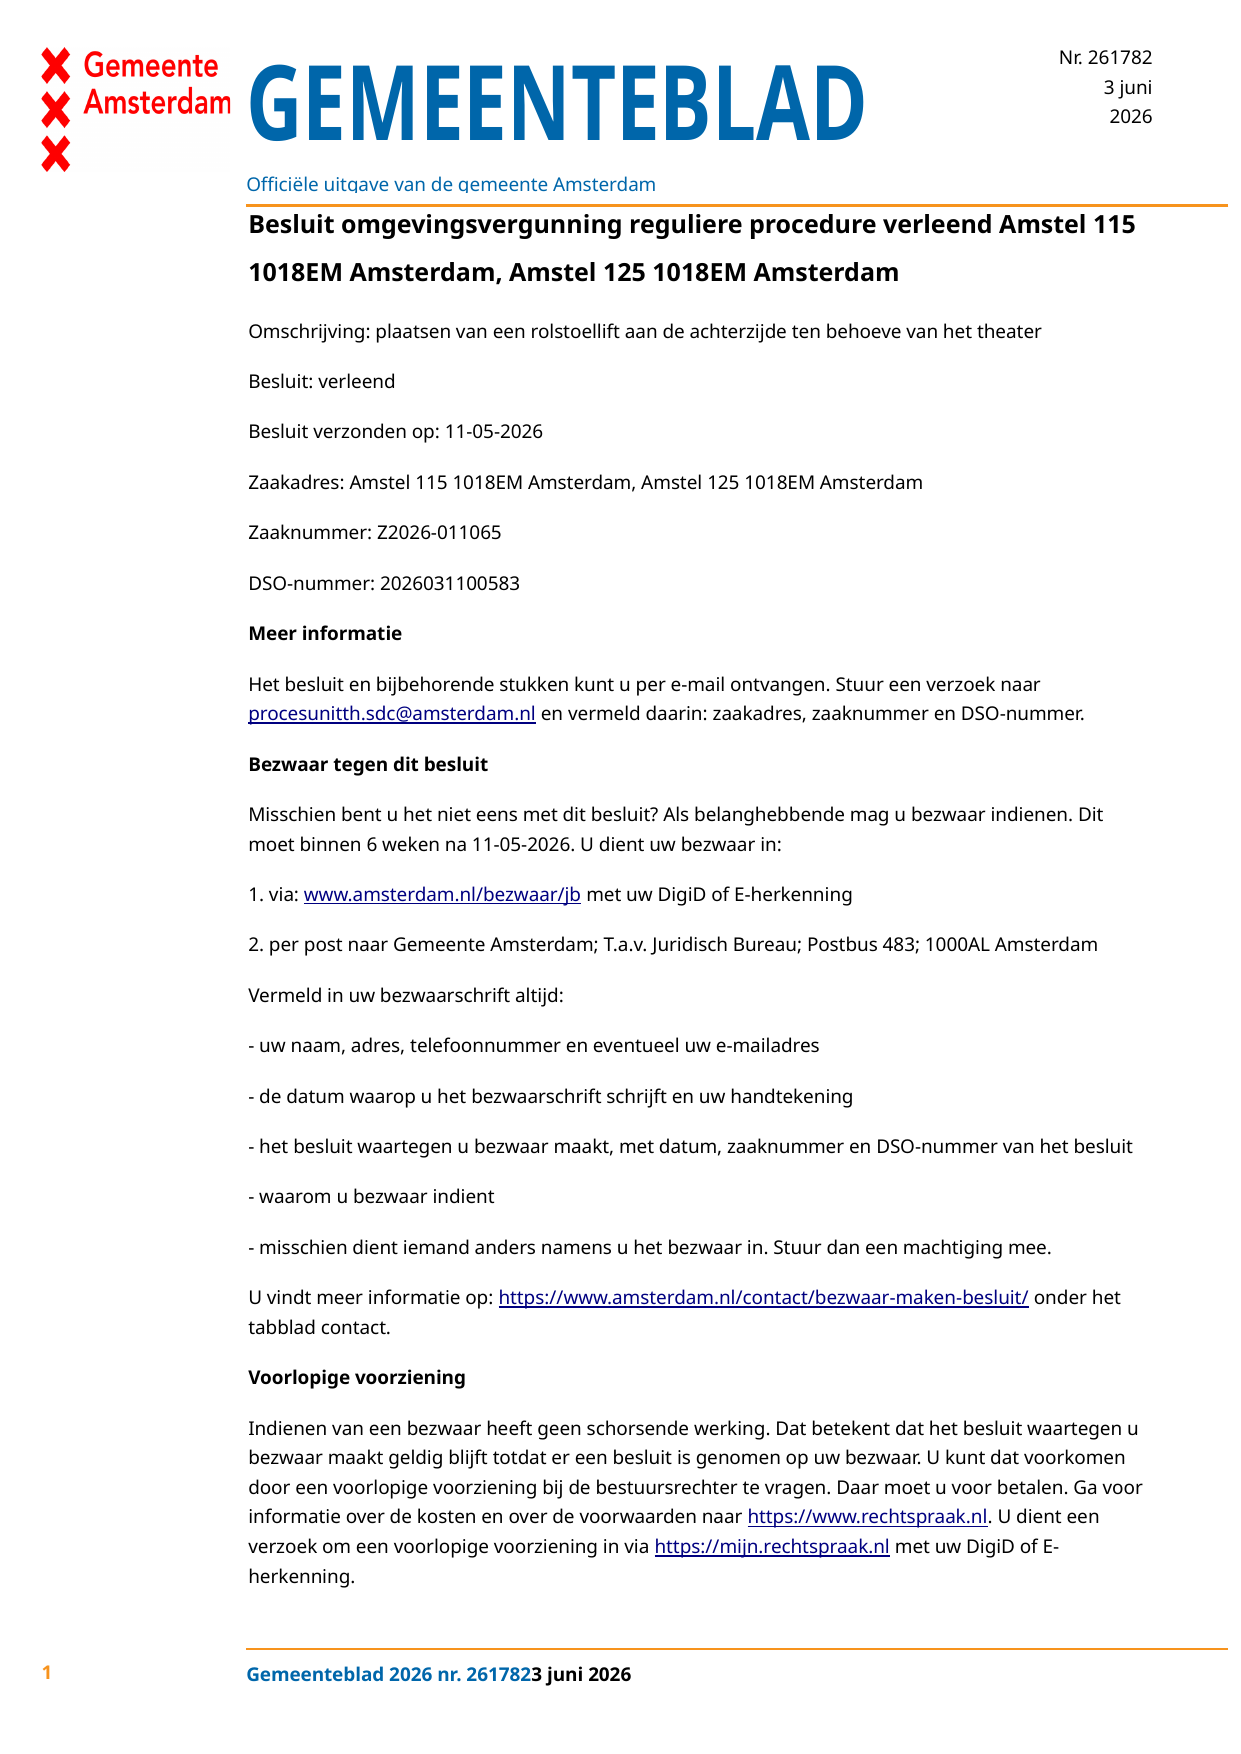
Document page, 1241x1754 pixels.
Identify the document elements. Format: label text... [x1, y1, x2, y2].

text - waarom u bezwaar indient [248, 1184, 1152, 1209]
text Besluit verzonden op: 11-05-2026 [248, 419, 1152, 444]
text Bezwaar tegen dit besluit [248, 751, 1152, 777]
text DSO-nummer: 2026031100583 [248, 570, 1152, 596]
text - uw naam, adres, telefoonnummer en eventueel uw e-mailadres [248, 1032, 1152, 1058]
text Zaakadres: Amstel 115 1018EM Amsterdam, Amstel 125 1018EM Amsterdam [248, 469, 1152, 495]
text Omschrijving: plaatsen van een rolstoellift aan de achterzijde ten behoeve van het theater [248, 318, 1152, 344]
text Meer informatie [248, 620, 1152, 646]
text Besluit omgevingsvergunning reguliere procedure verleend Amstel 115 1018EM Amsterdam, Amstel 125 1018EM Amsterdam [248, 207, 1152, 288]
text Misschien bent u het niet eens met dit besluit? Als belanghebbende mag u bezwaar indienen. Dit moet binnen 6 weken na 11-05-2026. U dient uw bezwaar in: [248, 801, 1152, 857]
picture [41, 47, 231, 172]
text Voorlopige voorziening [248, 1364, 1152, 1390]
text Het besluit en bijbehorende stukken kunt u per e-mail ontvangen. Stuur een verzoek naar procesunitth.sdc@amsterdam.nl en vermeld daarin: zaakadres, zaaknummer en DSO-nummer. [248, 671, 1152, 726]
text - het besluit waartegen u bezwaar maakt, met datum, zaaknummer en DSO-nummer van het besluit [248, 1133, 1152, 1159]
text Indienen van een bezwaar heeft geen schorsende werking. Dat betekent dat het besluit waartegen u bezwaar maakt geldig blijft totdat er een besluit is genomen op uw bezwaar. U kunt dat voorkomen door een voorlopige voorziening bij de bestuursrechter te vragen. Daar moet u voor betalen. Ga voor informatie over de kosten en over de voorwaarden naar https://www.rechtspraak.nl. U dient een verzoek om een voorlopige voorziening in via https://mijn.rechtspraak.nl met uw DigiD of E-herkenning. [248, 1415, 1152, 1589]
text U vindt meer informatie op: https://www.amsterdam.nl/contact/bezwaar-maken-besluit/ onder het tabblad contact. [248, 1284, 1152, 1340]
text Zaaknummer: Z2026-011065 [248, 519, 1152, 545]
text - de datum waarop u het bezwaarschrift schrijft en uw handtekening [248, 1083, 1152, 1109]
text Vermeld in uw bezwaarschrift altijd: [248, 982, 1152, 1008]
text 2. per post naar Gemeente Amsterdam; T.a.v. Juridisch Bureau; Postbus 483; 1000AL Amsterdam [248, 932, 1152, 957]
text 1. via: www.amsterdam.nl/bezwaar/jb met uw DigiD of E-herkenning [248, 881, 1152, 907]
text Besluit: verleend [248, 368, 1152, 394]
text - misschien dient iemand anders namens u het bezwaar in. Stuur dan een machtiging mee. [248, 1234, 1152, 1260]
